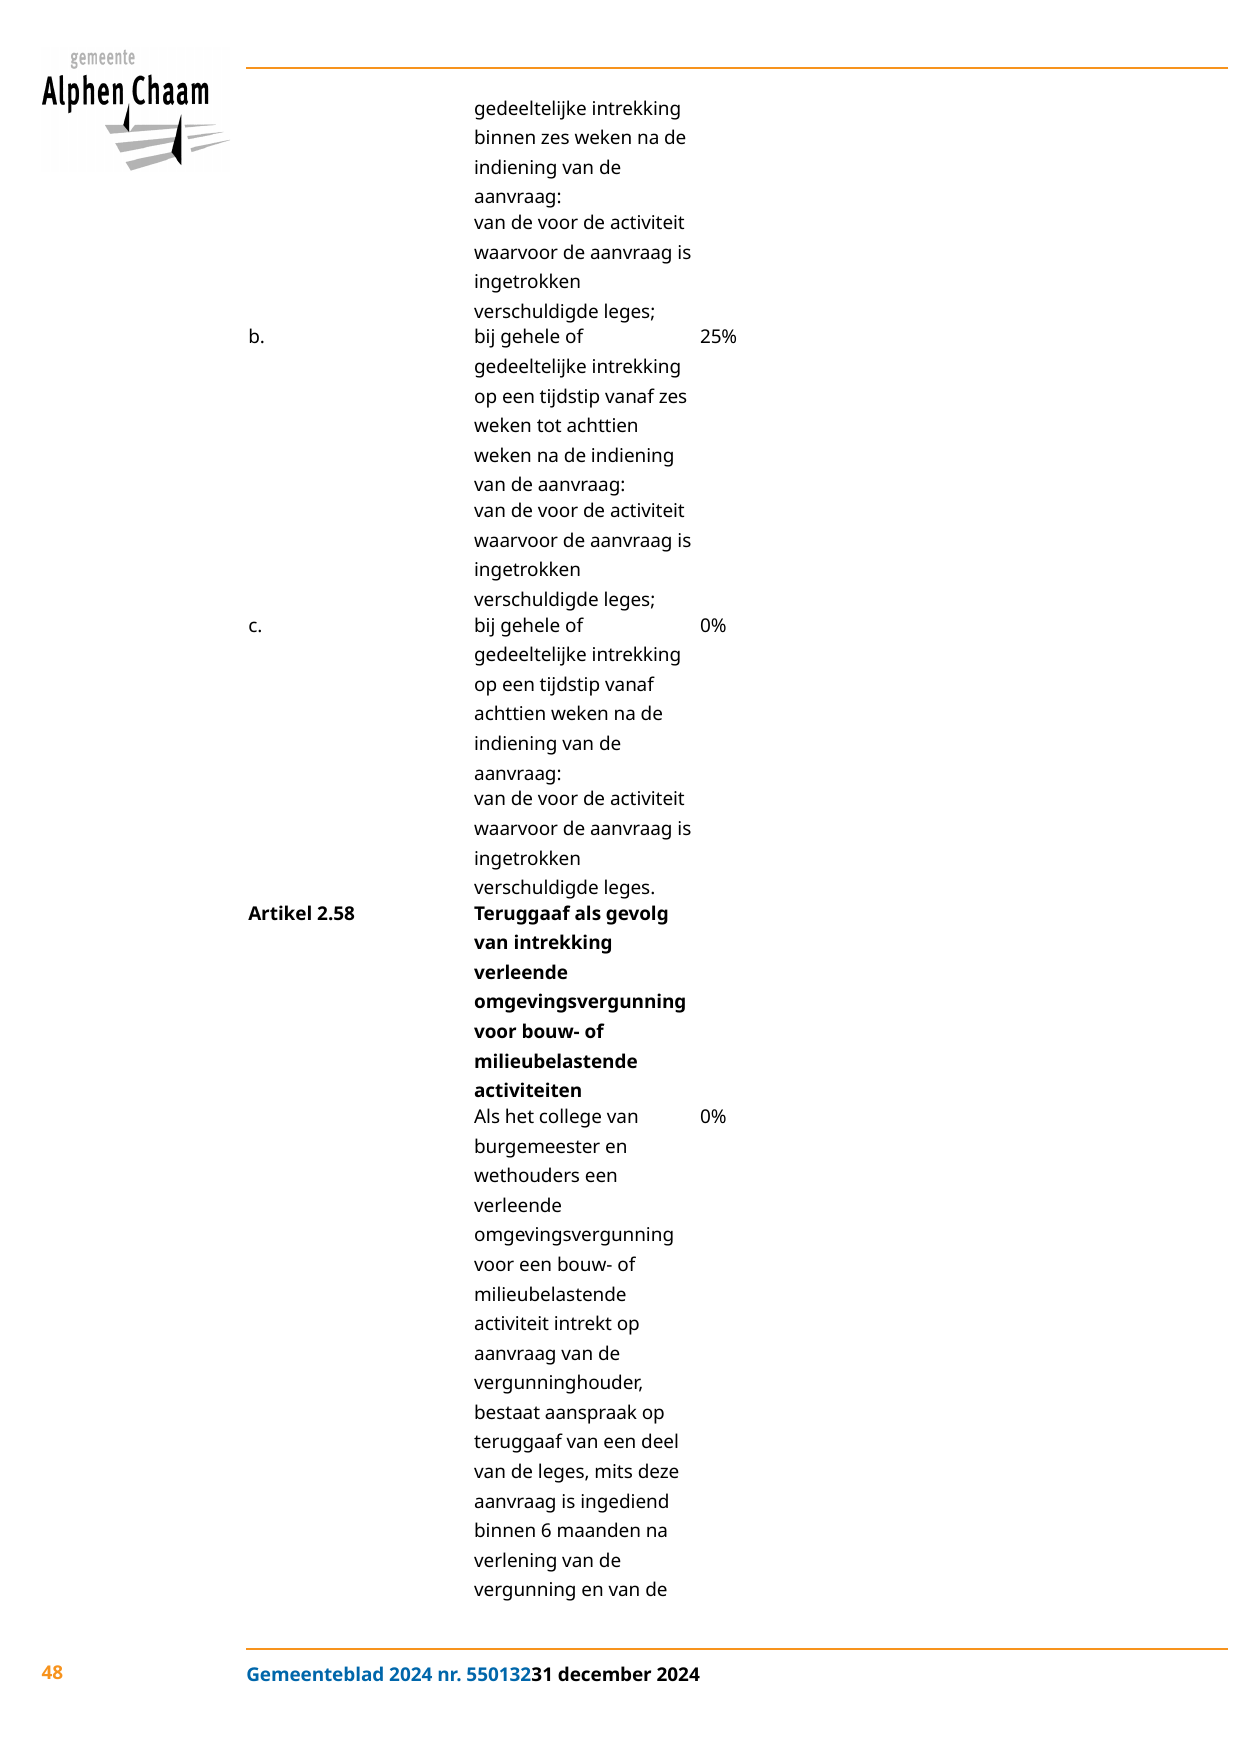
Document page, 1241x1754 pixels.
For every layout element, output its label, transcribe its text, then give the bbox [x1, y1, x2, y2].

table_cell 0% [700, 1103, 926, 1602]
table_cell c. [248, 612, 474, 786]
table_cell [248, 786, 474, 900]
table_cell van de voor de activiteit waarvoor de aanvraag is ingetrokken verschuldigde leges; [474, 209, 700, 324]
table_cell [700, 95, 926, 209]
table_cell bij gehele of gedeeltelijke intrekking op een tijdstip vanaf achttien weken na de indiening van de aanvraag: [474, 612, 700, 786]
table_cell [248, 209, 474, 324]
table_cell [926, 1103, 1152, 1602]
table_cell b. [248, 324, 474, 497]
table_cell 0% [700, 612, 926, 786]
table_cell [926, 324, 1152, 497]
picture [41, 47, 231, 172]
table_cell [248, 95, 474, 209]
table_cell [926, 498, 1152, 612]
table_cell bij gehele of gedeeltelijke intrekking op een tijdstip vanaf zes weken tot achttien weken na de indiening van de aanvraag: [474, 324, 700, 497]
table_cell gedeeltelijke intrekking binnen zes weken na de indiening van de aanvraag: [474, 95, 700, 209]
table_cell [700, 498, 926, 612]
table_cell [926, 786, 1152, 900]
table_cell [700, 786, 926, 900]
table_cell 25% [700, 324, 926, 497]
table_cell [926, 612, 1152, 786]
table_cell van de voor de activiteit waarvoor de aanvraag is ingetrokken verschuldigde leges. [474, 786, 700, 900]
table_cell [700, 900, 926, 1103]
table_cell [248, 498, 474, 612]
table_cell Artikel 2.58 [248, 900, 474, 1103]
table_cell [926, 209, 1152, 324]
table_cell [248, 1103, 474, 1602]
table_cell Teruggaaf als gevolg van intrekking verleende omgevingsvergunning voor bouw- of milieubelastende activiteiten [474, 900, 700, 1103]
table_cell [700, 209, 926, 324]
table_cell van de voor de activiteit waarvoor de aanvraag is ingetrokken verschuldigde leges; [474, 498, 700, 612]
table_cell [926, 95, 1152, 209]
table_cell Als het college van burgemeester en wethouders een verleende omgevingsvergunning voor een bouw- of milieubelastende activiteit intrekt op aanvraag van de vergunninghouder, bestaat aanspraak op teruggaaf van een deel van de leges, mits deze aanvraag is ingediend binnen 6 maanden na verlening van de vergunning en van de [474, 1103, 700, 1602]
table_cell [926, 900, 1152, 1103]
